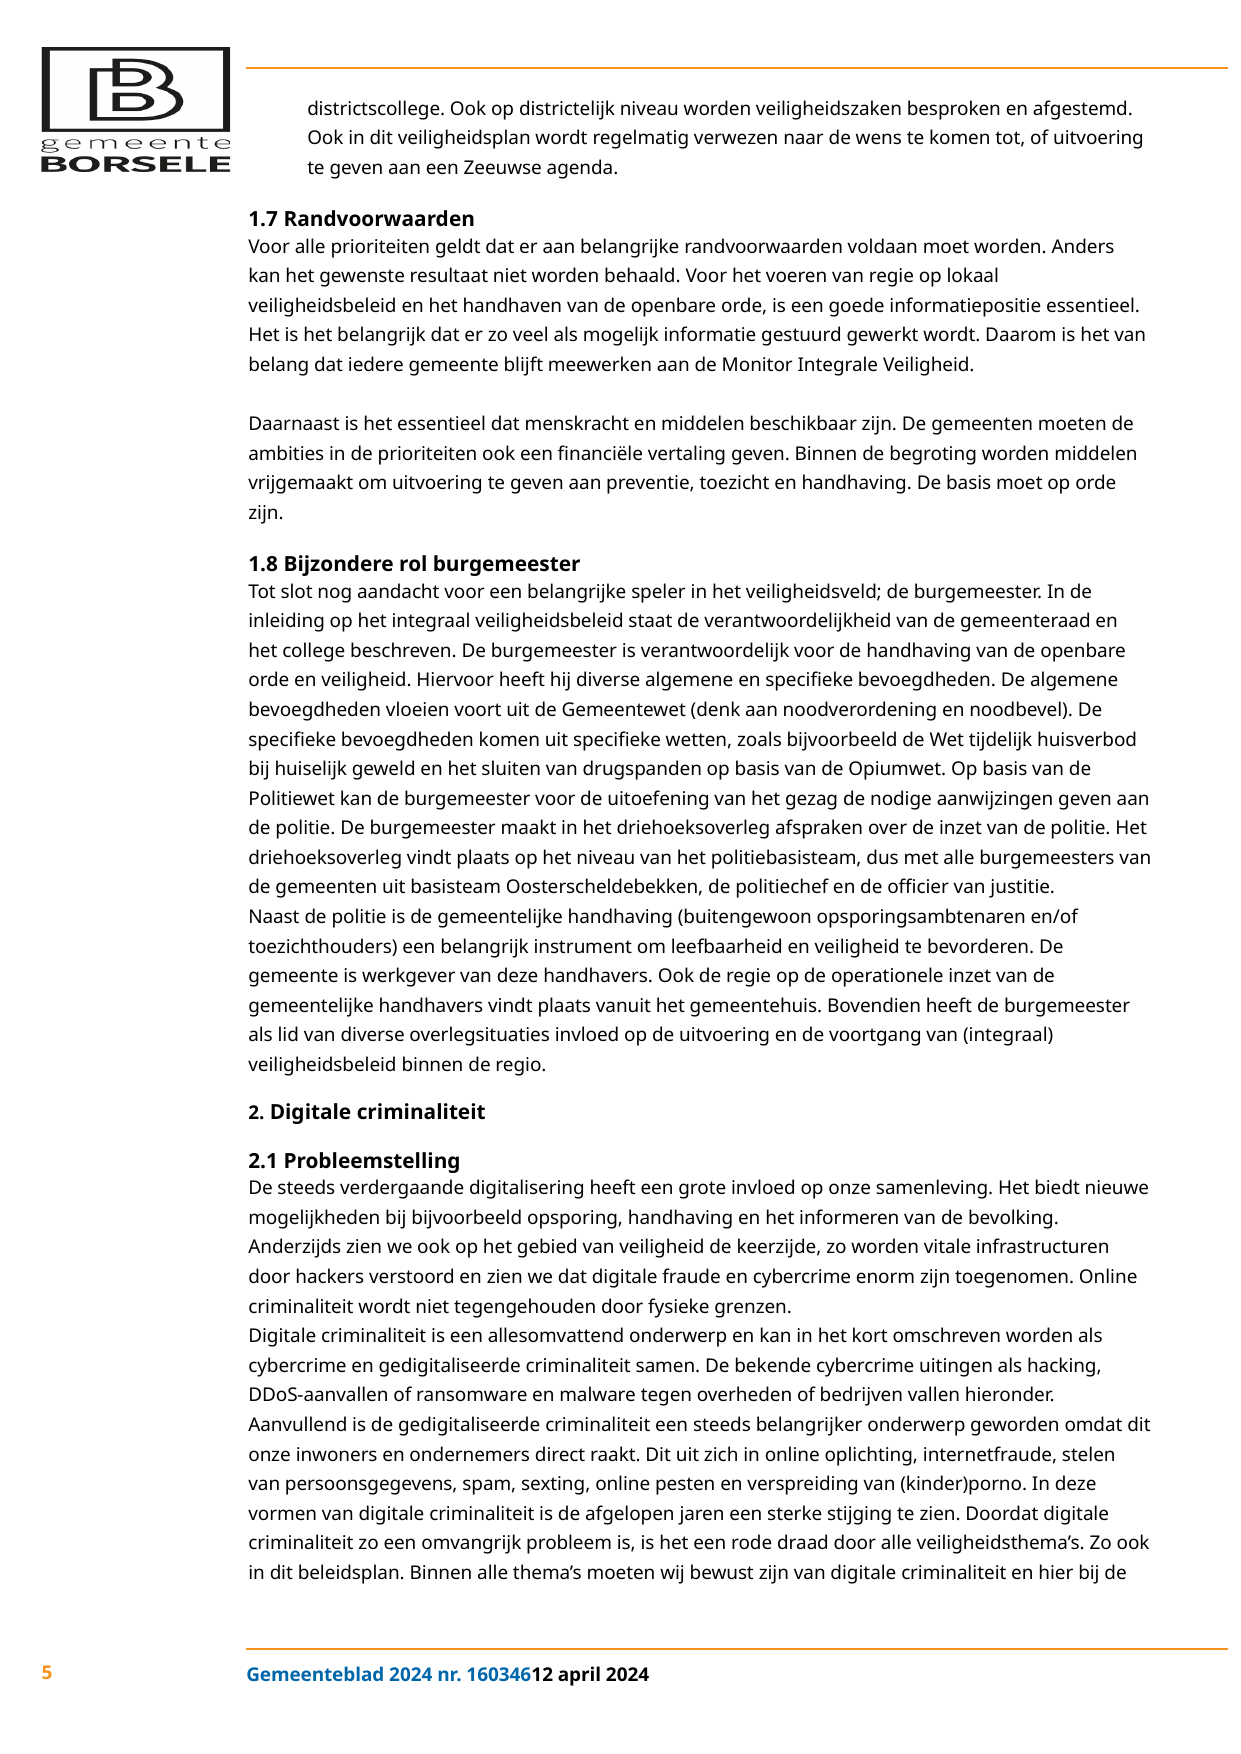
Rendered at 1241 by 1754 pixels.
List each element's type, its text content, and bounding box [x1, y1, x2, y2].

text Digitale criminaliteit is een allesomvattend onderwerp en kan in het kort omschreven worden als cybercrime en gedigitaliseerde criminaliteit samen. De bekende cybercrime uitingen als hacking, DDoS-aanvallen of ransomware en malware tegen overheden of bedrijven vallen hieronder. Aanvullend is de gedigitaliseerde criminaliteit een steeds belangrijker onderwerp geworden omdat dit onze inwoners en ondernemers direct raakt. Dit uit zich in online oplichting, internetfraude, stelen van persoonsgegevens, spam, sexting, online pesten en verspreiding van (kinder)porno. In deze vormen van digitale criminaliteit is de afgelopen jaren een sterke stijging te zien. Doordat digitale criminaliteit zo een omvangrijk probleem is, is het een rode draad door alle veiligheidsthema’s. Zo ook in dit beleidsplan. Binnen alle thema’s moeten wij bewust zijn van digitale criminaliteit en hier bij de [248, 1322, 1152, 1585]
text 2.1 Probleemstelling [248, 1146, 1152, 1174]
text 1.8 Bijzondere rol burgemeester [248, 549, 1152, 578]
picture [41, 47, 231, 172]
text Tot slot nog aandacht voor een belangrijke speler in het veiligheidsveld; de burgemeester. In de inleiding op het integraal veiligheidsbeleid staat de verantwoordelijkheid van de gemeenteraad en het college beschreven. De burgemeester is verantwoordelijk voor de handhaving van de openbare orde en veiligheid. Hiervoor heeft hij diverse algemene en specifieke bevoegdheden. De algemene bevoegdheden vloeien voort uit de Gemeentewet (denk aan noodverordening en noodbevel). De specifieke bevoegdheden komen uit specifieke wetten, zoals bijvoorbeeld de Wet tijdelijk huisverbod bij huiselijk geweld en het sluiten van drugspanden op basis van de Opiumwet. Op basis van de Politiewet kan de burgemeester voor de uitoefening van het gezag de nodige aanwijzingen geven aan de politie. De burgemeester maakt in het driehoeksoverleg afspraken over de inzet van de politie. Het driehoeksoverleg vindt plaats op het niveau van het politiebasisteam, dus met alle burgemeesters van de gemeenten uit basisteam Oosterscheldebekken, de politiechef en de officier van justitie. [248, 578, 1152, 899]
text 2. Digitale criminaliteit [248, 1097, 1152, 1125]
text 1.7 Randvoorwaarden [248, 204, 1152, 233]
list districtscollege. Ook op districtelijk niveau worden veiligheidszaken besproken en afgestemd. Ook in dit veiligheidsplan wordt regelmatig verwezen naar de wens te komen tot, of uitvoering te geven aan een Zeeuwse agenda. [248, 95, 1152, 180]
text Voor alle prioriteiten geldt dat er aan belangrijke randvoorwaarden voldaan moet worden. Anders kan het gewenste resultaat niet worden behaald. Voor het voeren van regie op lokaal veiligheidsbeleid en het handhaven van de openbare orde, is een goede informatiepositie essentieel. Het is het belangrijk dat er zo veel als mogelijk informatie gestuurd gewerkt wordt. Daarom is het van belang dat iedere gemeente blijft meewerken aan de Monitor Integrale Veiligheid. [248, 233, 1152, 377]
text De steeds verdergaande digitalisering heeft een grote invloed op onze samenleving. Het biedt nieuwe mogelijkheden bij bijvoorbeeld opsporing, handhaving en het informeren van de bevolking. Anderzijds zien we ook op het gebied van veiligheid de keerzijde, zo worden vitale infrastructuren door hackers verstoord en zien we dat digitale fraude en cybercrime enorm zijn toegenomen. Online criminaliteit wordt niet tegengehouden door fysieke grenzen. [248, 1174, 1152, 1319]
text Naast de politie is de gemeentelijke handhaving (buitengewoon opsporingsambtenaren en/of toezichthouders) een belangrijk instrument om leefbaarheid en veiligheid te bevorderen. De gemeente is werkgever van deze handhavers. Ook de regie op de operationele inzet van de gemeentelijke handhavers vindt plaats vanuit het gemeentehuis. Bovendien heeft de burgemeester als lid van diverse overlegsituaties invloed op de uitvoering en de voortgang van (integraal) veiligheidsbeleid binnen de regio. [248, 903, 1152, 1077]
text Daarnaast is het essentieel dat menskracht en middelen beschikbaar zijn. De gemeenten moeten de ambities in de prioriteiten ook een financiële vertaling geven. Binnen de begroting worden middelen vrijgemaakt om uitvoering te geven aan preventie, toezicht en handhaving. De basis moet op orde zijn. [248, 410, 1152, 525]
